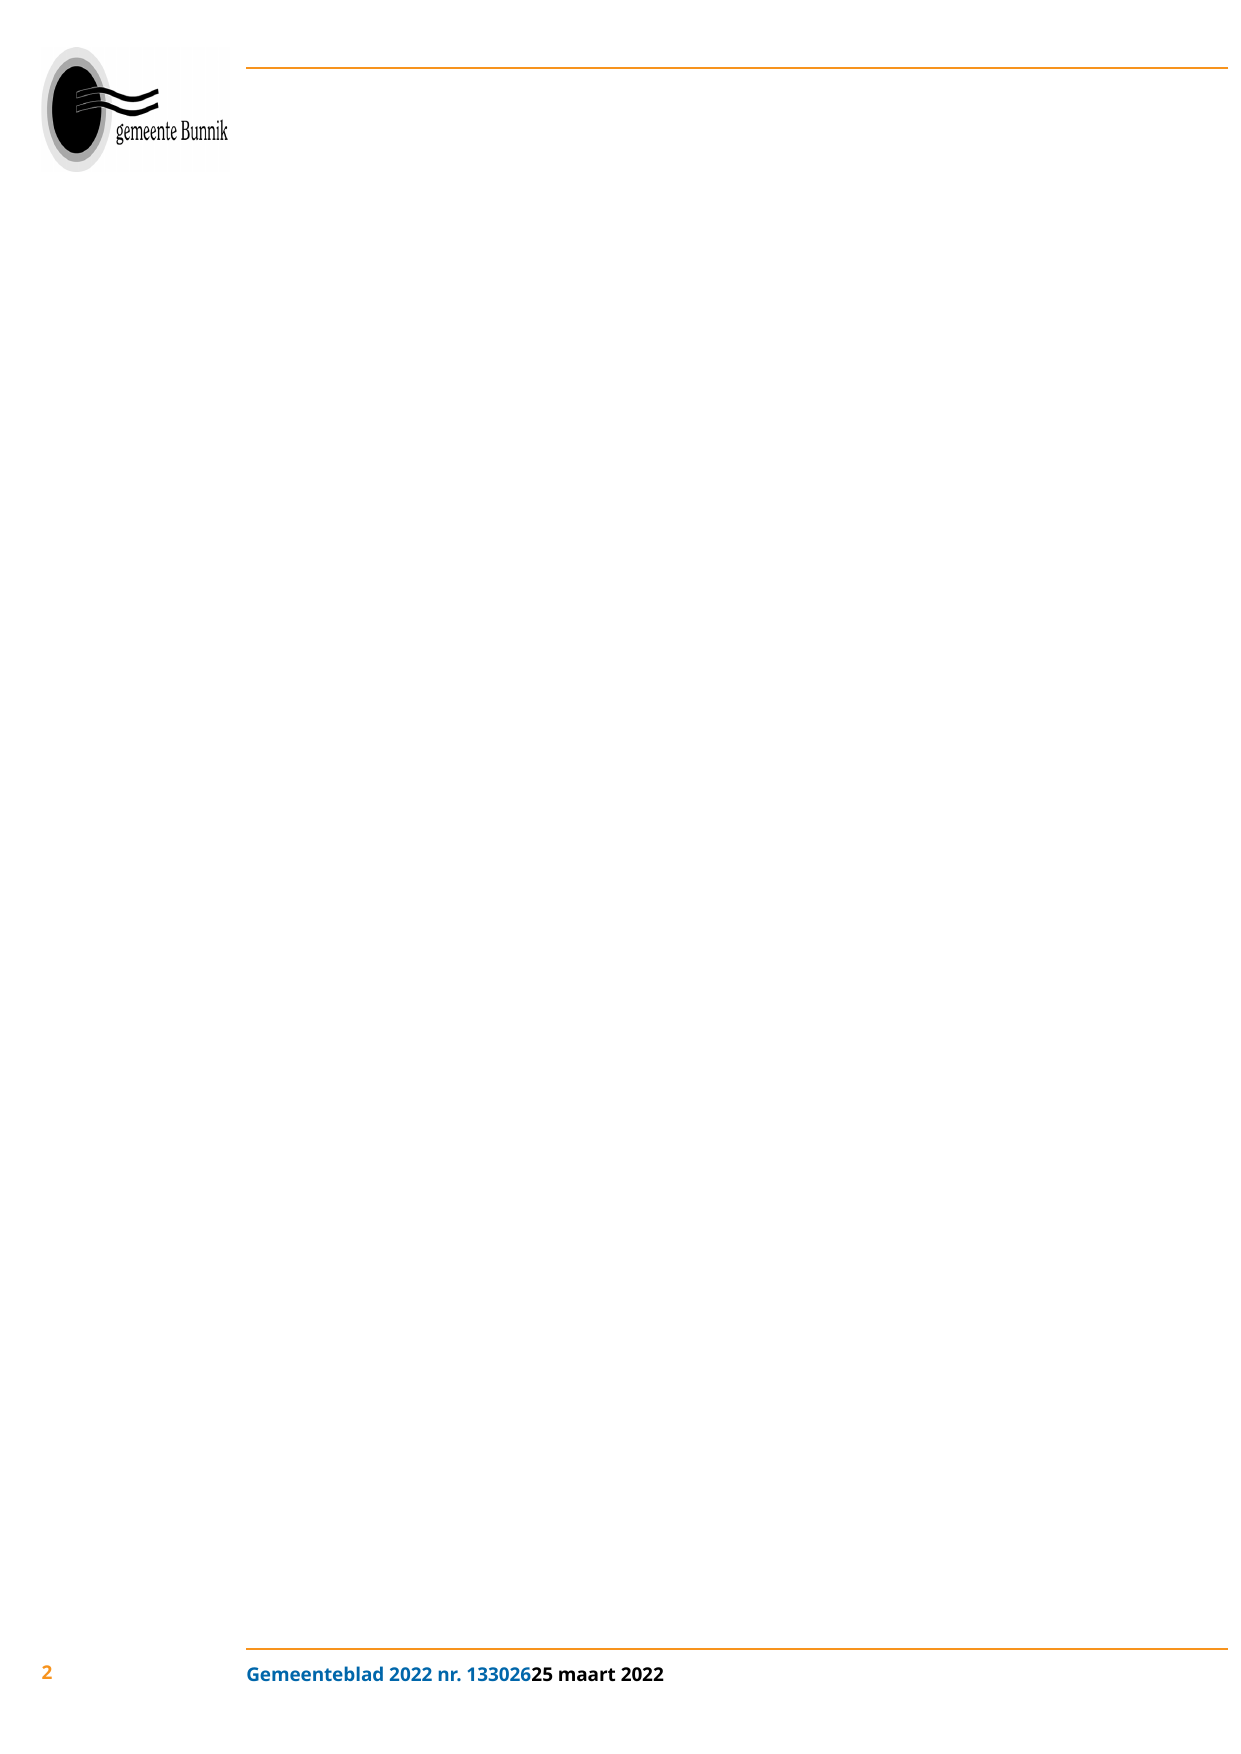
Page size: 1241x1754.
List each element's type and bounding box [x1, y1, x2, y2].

picture [41, 47, 231, 172]
